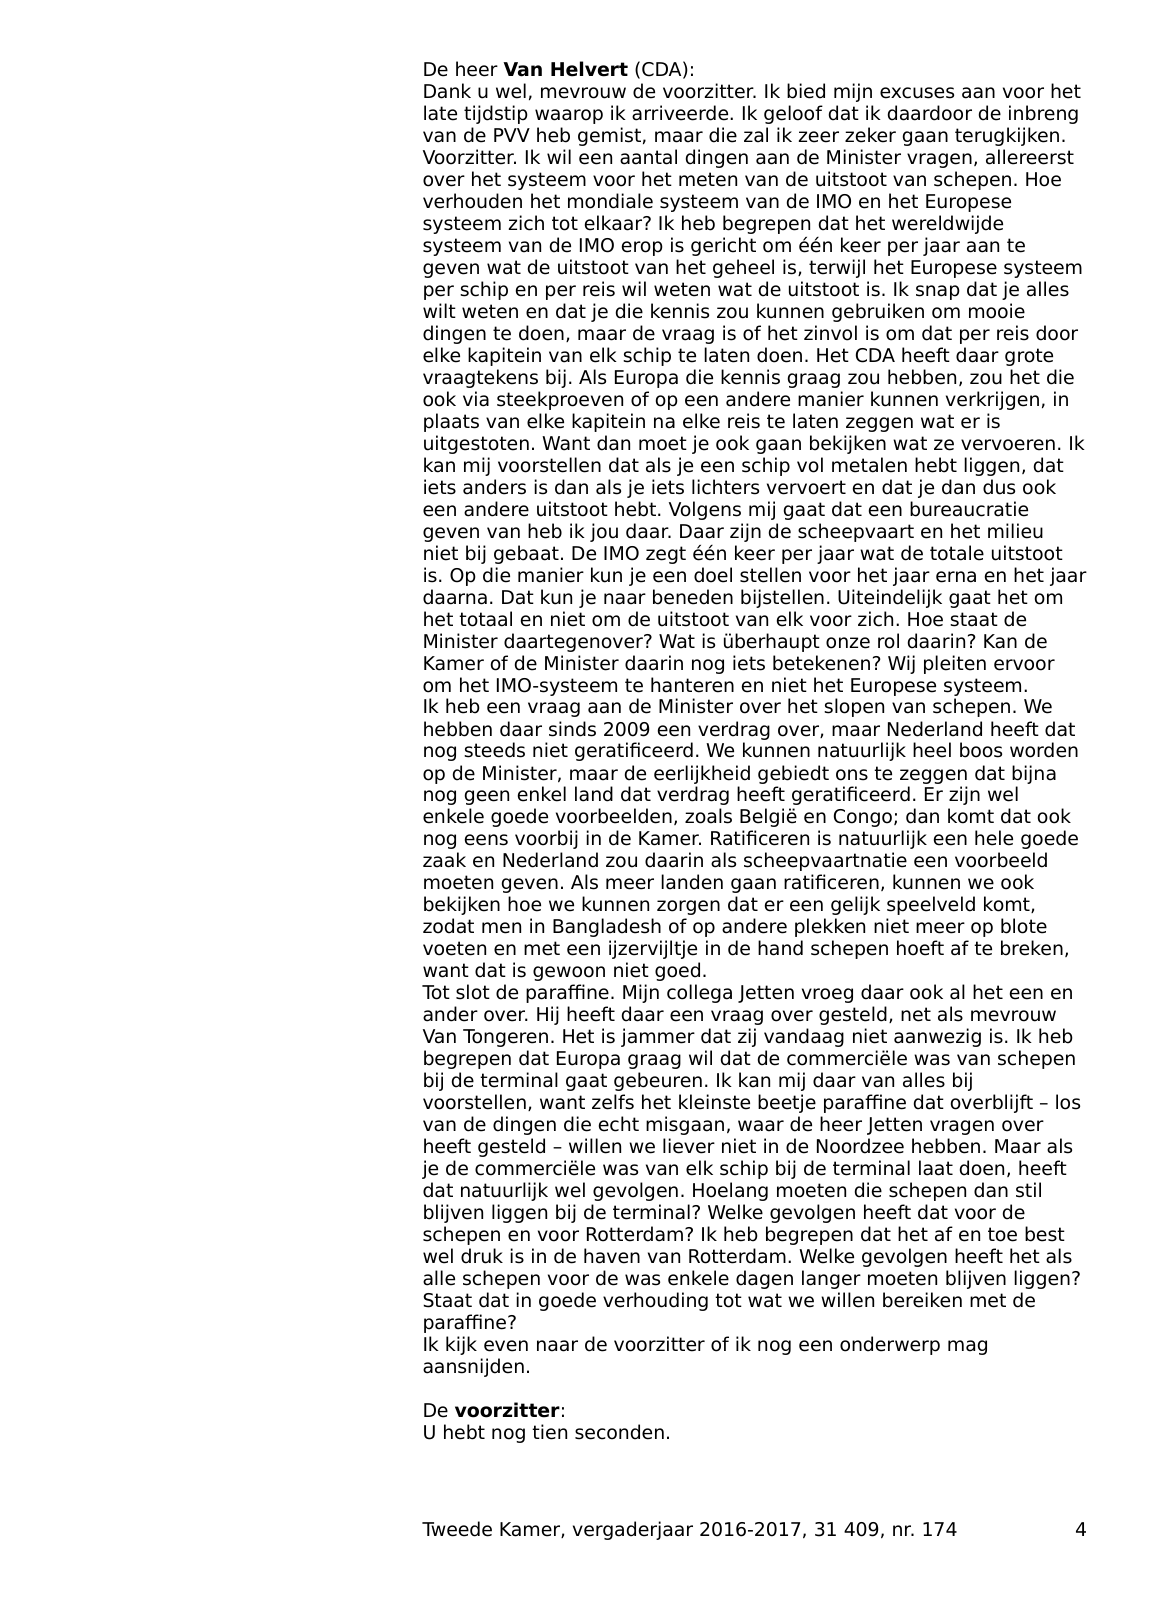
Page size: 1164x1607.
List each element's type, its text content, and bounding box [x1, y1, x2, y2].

text De voorzitter: [422, 1400, 1087, 1422]
text Ik kijk even naar de voorzitter of ik nog een onderwerp mag aansnijden. [422, 1334, 1087, 1378]
text De heer Van Helvert (CDA): [422, 59, 1087, 81]
text U hebt nog tien seconden. [422, 1422, 1087, 1444]
text Dank u wel, mevrouw de voorzitter. Ik bied mijn excuses aan voor het late tijdstip waarop ik arriveerde. Ik geloof dat ik daardoor de inbreng van de PVV heb gemist, maar die zal ik zeer zeker gaan terugkijken. [422, 81, 1087, 147]
text Tot slot de paraffine. Mijn collega Jetten vroeg daar ook al het een en ander over. Hij heeft daar een vraag over gesteld, net als mevrouw Van Tongeren. Het is jammer dat zij vandaag niet aanwezig is. Ik heb begrepen dat Europa graag wil dat de commerciële was van schepen bij de terminal gaat gebeuren. Ik kan mij daar van alles bij voorstellen, want zelfs het kleinste beetje paraffine dat overblijft – los van de dingen die echt misgaan, waar de heer Jetten vragen over heeft gesteld – willen we liever niet in de Noordzee hebben. Maar als je de commerciële was van elk schip bij de terminal laat doen, heeft dat natuurlijk wel gevolgen. Hoelang moeten die schepen dan stil blijven liggen bij de terminal? Welke gevolgen heeft dat voor de schepen en voor Rotterdam? Ik heb begrepen dat het af en toe best wel druk is in de haven van Rotterdam. Welke gevolgen heeft het als alle schepen voor de was enkele dagen langer moeten blijven liggen? Staat dat in goede verhouding tot wat we willen bereiken met de paraffine? [422, 982, 1087, 1334]
text Ik heb een vraag aan de Minister over het slopen van schepen. We hebben daar sinds 2009 een verdrag over, maar Nederland heeft dat nog steeds niet geratificeerd. We kunnen natuurlijk heel boos worden op de Minister, maar de eerlijkheid gebiedt ons te zeggen dat bijna nog geen enkel land dat verdrag heeft geratificeerd. Er zijn wel enkele goede voorbeelden, zoals België en Congo; dan komt dat ook nog eens voorbij in de Kamer. Ratificeren is natuurlijk een hele goede zaak en Nederland zou daarin als scheepvaartnatie een voorbeeld moeten geven. Als meer landen gaan ratificeren, kunnen we ook bekijken hoe we kunnen zorgen dat er een gelijk speelveld komt, zodat men in Bangladesh of op andere plekken niet meer op blote voeten en met een ijzervijltje in de hand schepen hoeft af te breken, want dat is gewoon niet goed. [422, 696, 1087, 982]
text Voorzitter. Ik wil een aantal dingen aan de Minister vragen, allereerst over het systeem voor het meten van de uitstoot van schepen. Hoe verhouden het mondiale systeem van de IMO en het Europese systeem zich tot elkaar? Ik heb begrepen dat het wereldwijde systeem van de IMO erop is gericht om één keer per jaar aan te geven wat de uitstoot van het geheel is, terwijl het Europese systeem per schip en per reis wil weten wat de uitstoot is. Ik snap dat je alles wilt weten en dat je die kennis zou kunnen gebruiken om mooie dingen te doen, maar de vraag is of het zinvol is om dat per reis door elke kapitein van elk schip te laten doen. Het CDA heeft daar grote vraagtekens bij. Als Europa die kennis graag zou hebben, zou het die ook via steekproeven of op een andere manier kunnen verkrijgen, in plaats van elke kapitein na elke reis te laten zeggen wat er is uitgestoten. Want dan moet je ook gaan bekijken wat ze vervoeren. Ik kan mij voorstellen dat als je een schip vol metalen hebt liggen, dat iets anders is dan als je iets lichters vervoert en dat je dan dus ook een andere uitstoot hebt. Volgens mij gaat dat een bureaucratie geven van heb ik jou daar. Daar zijn de scheepvaart en het milieu niet bij gebaat. De IMO zegt één keer per jaar wat de totale uitstoot is. Op die manier kun je een doel stellen voor het jaar erna en het jaar daarna. Dat kun je naar beneden bijstellen. Uiteindelijk gaat het om het totaal en niet om de uitstoot van elk voor zich. Hoe staat de Minister daartegenover? Wat is überhaupt onze rol daarin? Kan de Kamer of de Minister daarin nog iets betekenen? Wij pleiten ervoor om het IMO-systeem te hanteren en niet het Europese systeem. [422, 147, 1087, 696]
